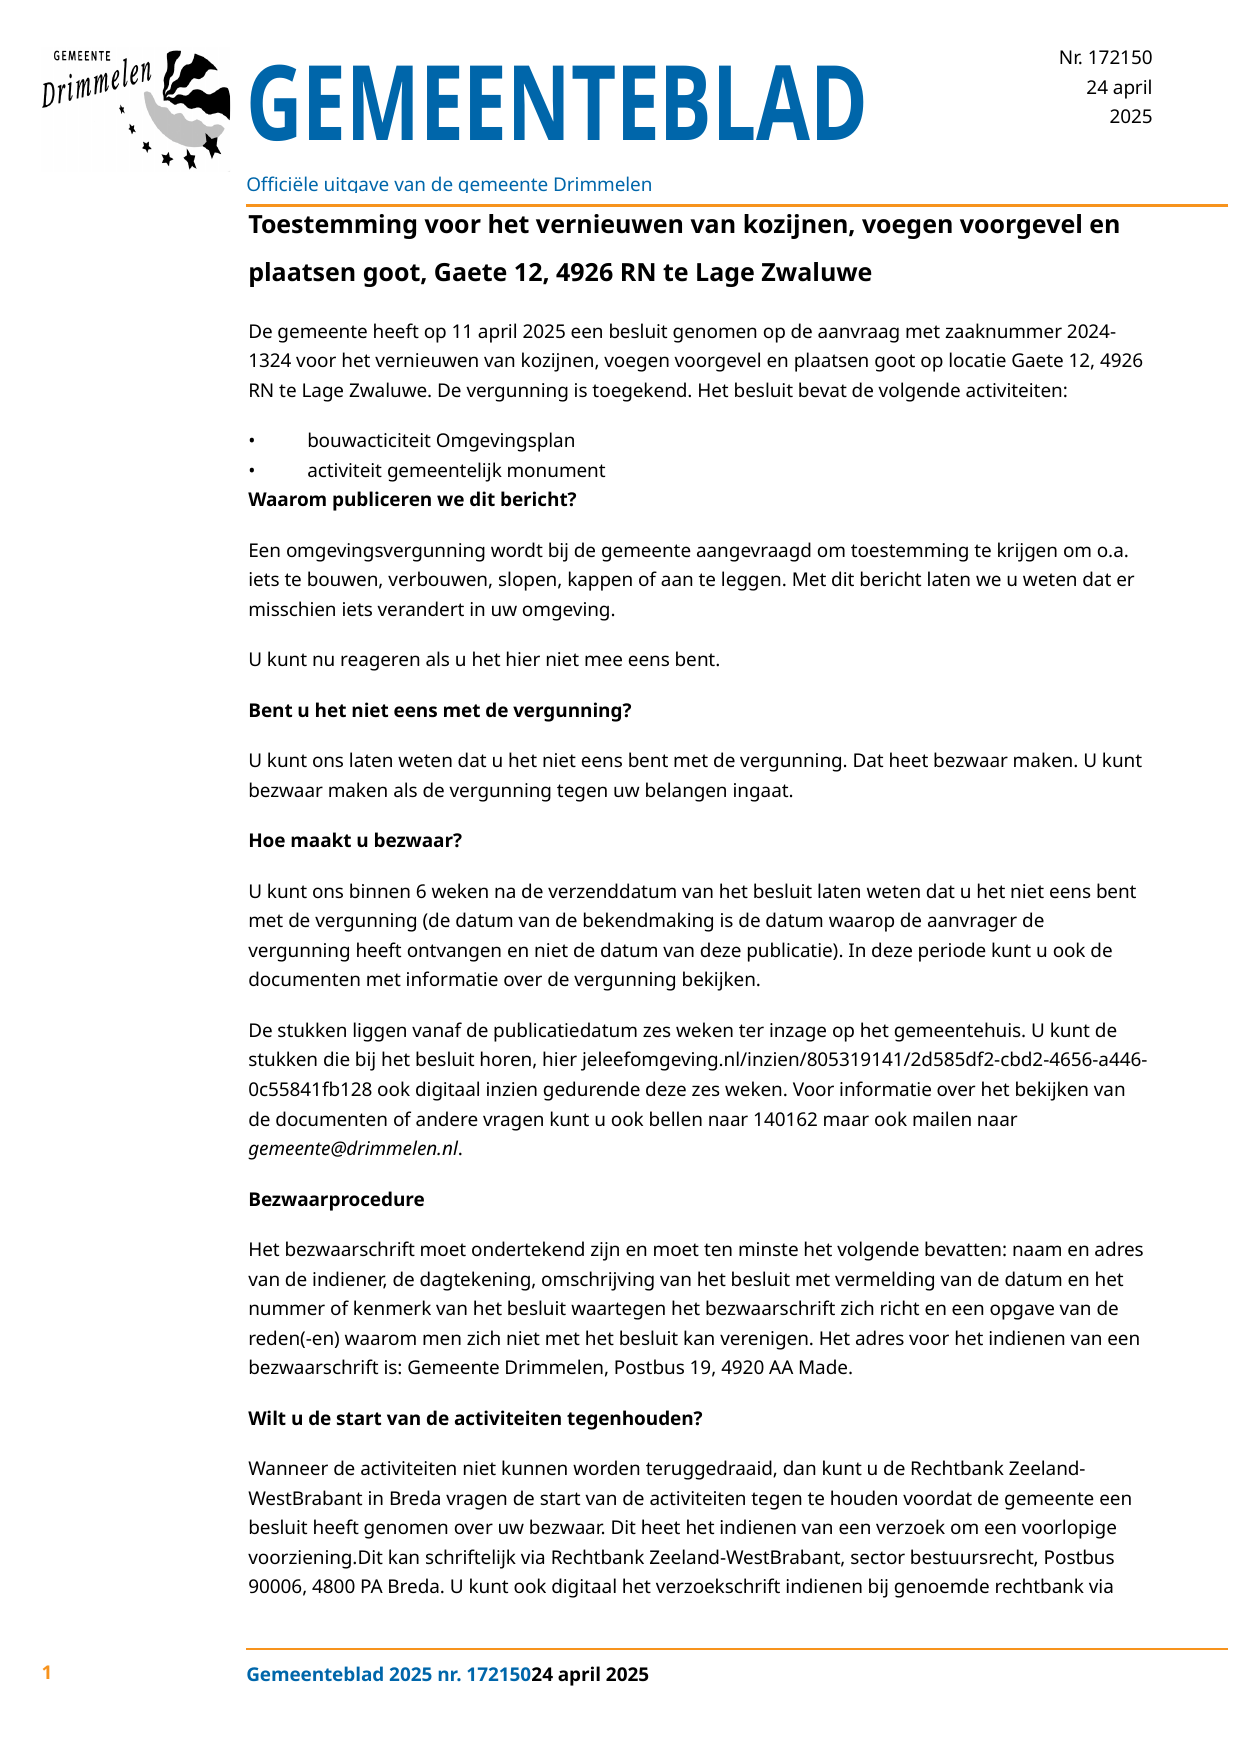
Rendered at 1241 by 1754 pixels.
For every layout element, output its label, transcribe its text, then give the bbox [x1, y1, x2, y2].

text Toestemming voor het vernieuwen van kozijnen, voegen voorgevel en plaatsen goot, Gaete 12, 4926 RN te Lage Zwaluwe [248, 207, 1152, 288]
list bouwacticiteit Omgevingsplan [248, 427, 1152, 453]
text Een omgevingsvergunning wordt bij de gemeente aangevraagd om toestemming te krijgen om o.a. iets te bouwen, verbouwen, slopen, kappen of aan te leggen. Met dit bericht laten we u weten dat er misschien iets verandert in uw omgeving. [248, 537, 1152, 622]
picture [41, 47, 231, 172]
text De stukken liggen vanaf de publicatiedatum zes weken ter inzage op het gemeentehuis. U kunt de stukken die bij het besluit horen, hier jeleefomgeving.nl/inzien/805319141/2d585df2-cbd2-4656-a446-0c55841fb128 ook digitaal inzien gedurende deze zes weken. Voor informatie over het bekijken van de documenten of andere vragen kunt u ook bellen naar 140162 maar ook mailen naar gemeente@drimmelen.nl. [248, 1017, 1152, 1161]
text Bent u het niet eens met de vergunning? [248, 697, 1152, 723]
text Bezwaarprocedure [248, 1186, 1152, 1212]
text De gemeente heeft op 11 april 2025 een besluit genomen op de aanvraag met zaaknummer 2024-1324 voor het vernieuwen van kozijnen, voegen voorgevel en plaatsen goot op locatie Gaete 12, 4926 RN te Lage Zwaluwe. De vergunning is toegekend. Het besluit bevat de volgende activiteiten: [248, 318, 1152, 403]
text U kunt ons laten weten dat u het niet eens bent met de vergunning. Dat heet bezwaar maken. U kunt bezwaar maken als de vergunning tegen uw belangen ingaat. [248, 747, 1152, 803]
text U kunt ons binnen 6 weken na de verzenddatum van het besluit laten weten dat u het niet eens bent met de vergunning (de datum van de bekendmaking is de datum waarop de aanvrager de vergunning heeft ontvangen en niet de datum van deze publicatie). In deze periode kunt u ook de documenten met informatie over de vergunning bekijken. [248, 878, 1152, 992]
text U kunt nu reageren als u het hier niet mee eens bent. [248, 647, 1152, 672]
text Wanneer de activiteiten niet kunnen worden teruggedraaid, dan kunt u de Rechtbank Zeeland-WestBrabant in Breda vragen de start van de activiteiten tegen te houden voordat de gemeente een besluit heeft genomen over uw bezwaar. Dit heet het indienen van een verzoek om een voorlopige voorziening.Dit kan schriftelijk via Rechtbank Zeeland-WestBrabant, sector bestuursrecht, Postbus 90006, 4800 PA Breda. U kunt ook digitaal het verzoekschrift indienen bij genoemde rechtbank via [248, 1455, 1152, 1599]
text Wilt u de start van de activiteiten tegenhouden? [248, 1405, 1152, 1431]
list activiteit gemeentelijk monument [248, 457, 1152, 483]
text Het bezwaarschrift moet ondertekend zijn en moet ten minste het volgende bevatten: naam en adres van de indiener, de dagtekening, omschrijving van het besluit met vermelding van de datum en het nummer of kenmerk van het besluit waartegen het bezwaarschrift zich richt en een opgave van de reden(-en) waarom men zich niet met het besluit kan verenigen. Het adres voor het indienen van een bezwaarschrift is: Gemeente Drimmelen, Postbus 19, 4920 AA Made. [248, 1236, 1152, 1380]
text Waarom publiceren we dit bericht? [248, 487, 1152, 512]
text Hoe maakt u bezwaar? [248, 827, 1152, 853]
